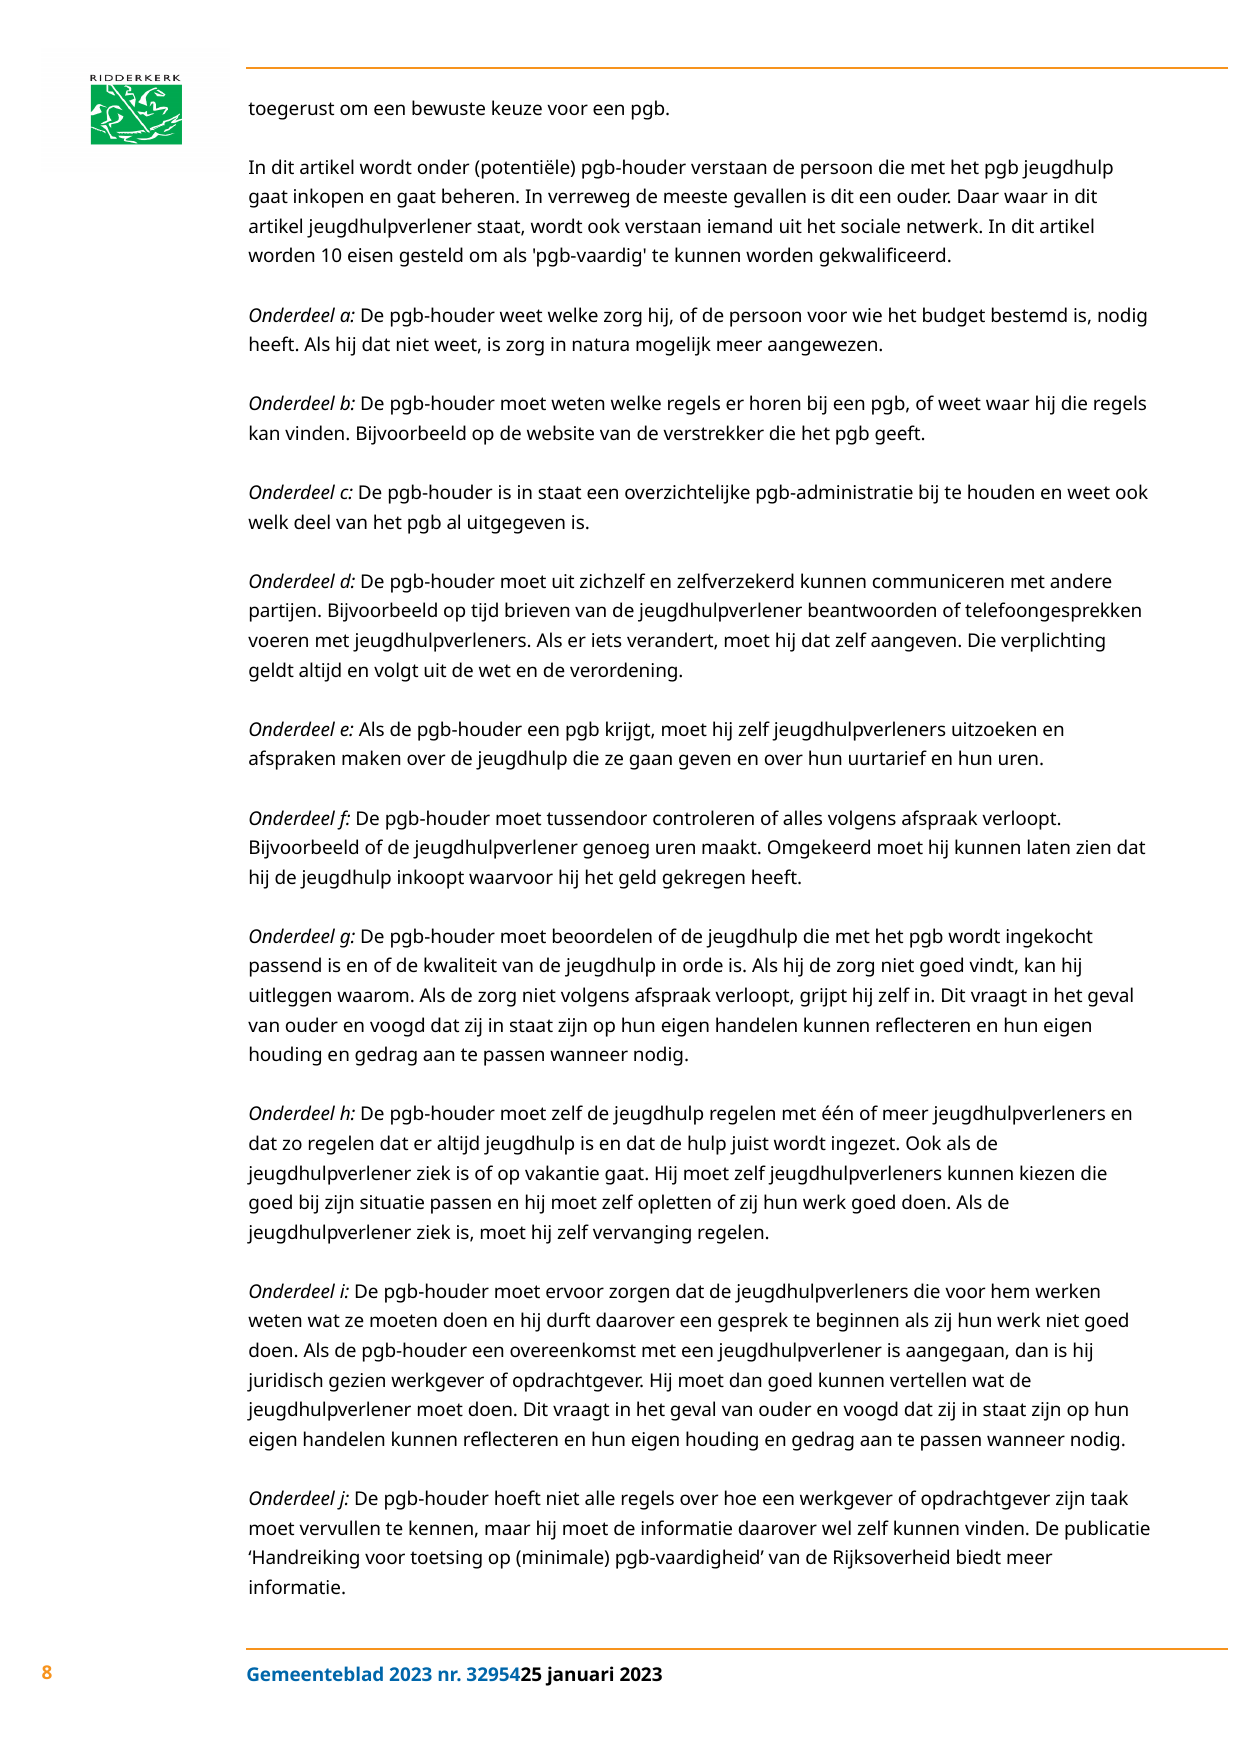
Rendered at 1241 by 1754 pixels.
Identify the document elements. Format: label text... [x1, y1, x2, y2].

text Onderdeel a: De pgb-houder weet welke zorg hij, of de persoon voor wie het budget bestemd is, nodig heeft. Als hij dat niet weet, is zorg in natura mogelijk meer aangewezen. [248, 302, 1152, 357]
text In dit artikel wordt onder (potentiële) pgb-houder verstaan de persoon die met het pgb jeugdhulp gaat inkopen en gaat beheren. In verreweg de meeste gevallen is dit een ouder. Daar waar in dit artikel jeugdhulpverlener staat, wordt ook verstaan iemand uit het sociale netwerk. In dit artikel worden 10 eisen gesteld om als 'pgb-vaardig' te kunnen worden gekwalificeerd. [248, 154, 1152, 268]
text Onderdeel g: De pgb-houder moet beoordelen of de jeugdhulp die met het pgb wordt ingekocht passend is en of de kwaliteit van de jeugdhulp in orde is. Als hij de zorg niet goed vindt, kan hij uitleggen waarom. Als de zorg niet volgens afspraak verloopt, grijpt hij zelf in. Dit vraagt in het geval van ouder en voogd dat zij in staat zijn op hun eigen handelen kunnen reflecteren en hun eigen houding en gedrag aan te passen wanneer nodig. [248, 923, 1152, 1067]
text Onderdeel j: De pgb-houder hoeft niet alle regels over hoe een werkgever of opdrachtgever zijn taak moet vervullen te kennen, maar hij moet de informatie daarover wel zelf kunnen vinden. De publicatie ‘Handreiking voor toetsing op (minimale) pgb-vaardigheid’ van de Rijksoverheid biedt meer informatie. [248, 1485, 1152, 1600]
text toegerust om een bewuste keuze voor een pgb. [248, 95, 1152, 121]
text Onderdeel e: Als de pgb-houder een pgb krijgt, moet hij zelf jeugdhulpverleners uitzoeken en afspraken maken over de jeugdhulp die ze gaan geven en over hun uurtarief en hun uren. [248, 716, 1152, 771]
text Onderdeel c: De pgb-houder is in staat een overzichtelijke pgb-administratie bij te houden en weet ook welk deel van het pgb al uitgegeven is. [248, 479, 1152, 535]
text Onderdeel i: De pgb-houder moet ervoor zorgen dat de jeugdhulpverleners die voor hem werken weten wat ze moeten doen en hij durft daarover een gesprek te beginnen als zij hun werk niet goed doen. Als de pgb-houder een overeenkomst met een jeugdhulpverlener is aangegaan, dan is hij juridisch gezien werkgever of opdrachtgever. Hij moet dan goed kunnen vertellen wat de jeugdhulpverlener moet doen. Dit vraagt in het geval van ouder en voogd dat zij in staat zijn op hun eigen handelen kunnen reflecteren en hun eigen houding en gedrag aan te passen wanneer nodig. [248, 1278, 1152, 1452]
text Onderdeel h: De pgb-houder moet zelf de jeugdhulp regelen met één of meer jeugdhulpverleners en dat zo regelen dat er altijd jeugdhulp is en dat de hulp juist wordt ingezet. Ook als de jeugdhulpverlener ziek is of op vakantie gaat. Hij moet zelf jeugdhulpverleners kunnen kiezen die goed bij zijn situatie passen en hij moet zelf opletten of zij hun werk goed doen. Als de jeugdhulpverlener ziek is, moet hij zelf vervanging regelen. [248, 1101, 1152, 1245]
text Onderdeel b: De pgb-houder moet weten welke regels er horen bij een pgb, of weet waar hij die regels kan vinden. Bijvoorbeeld op de website van de verstrekker die het pgb geeft. [248, 391, 1152, 446]
text Onderdeel d: De pgb-houder moet uit zichzelf en zelfverzekerd kunnen communiceren met andere partijen. Bijvoorbeeld op tijd brieven van de jeugdhulpverlener beantwoorden of telefoongesprekken voeren met jeugdhulpverleners. Als er iets verandert, moet hij dat zelf aangeven. Die verplichting geldt altijd en volgt uit de wet en de verordening. [248, 568, 1152, 683]
picture [41, 47, 231, 172]
text Onderdeel f: De pgb-houder moet tussendoor controleren of alles volgens afspraak verloopt. Bijvoorbeeld of de jeugdhulpverlener genoeg uren maakt. Omgekeerd moet hij kunnen laten zien dat hij de jeugdhulp inkoopt waarvoor hij het geld gekregen heeft. [248, 805, 1152, 890]
